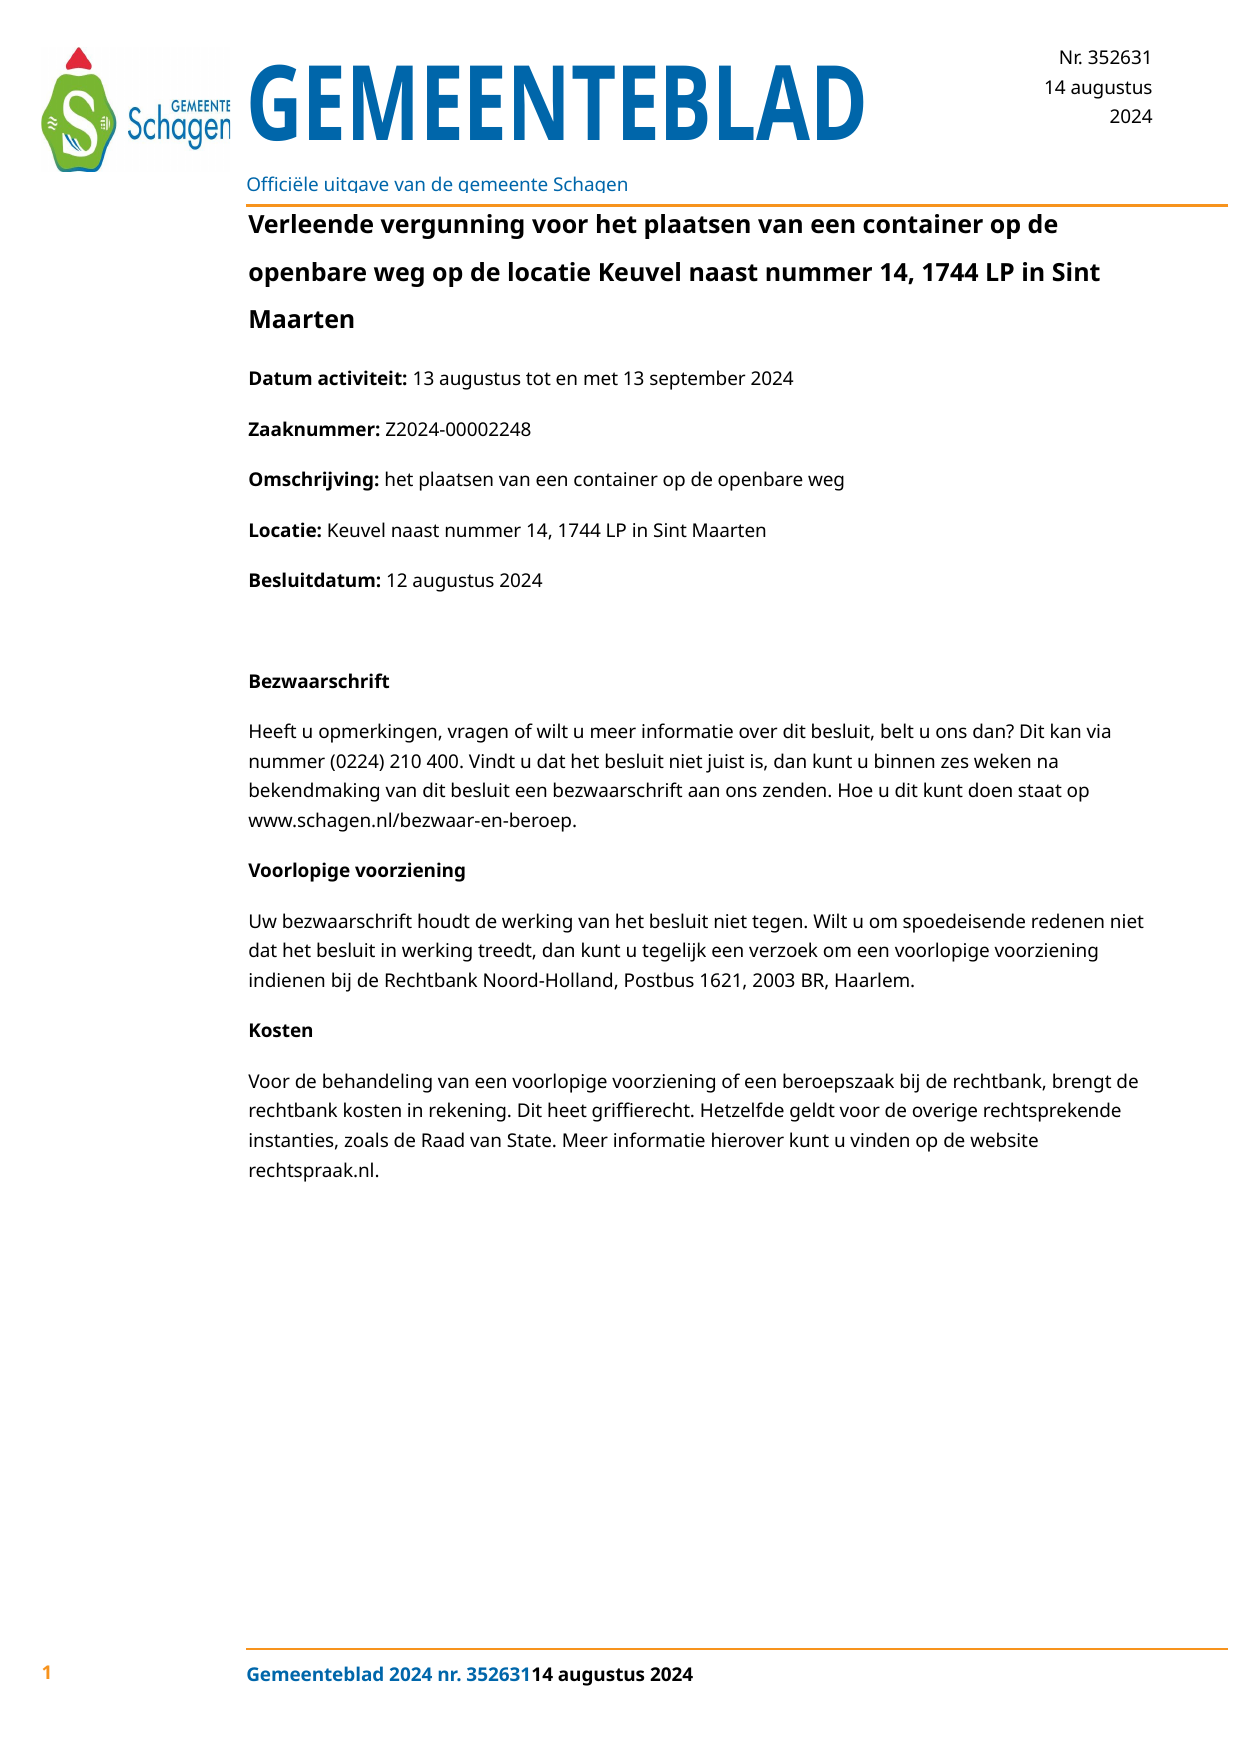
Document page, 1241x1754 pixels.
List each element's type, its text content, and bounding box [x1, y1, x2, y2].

text Omschrijving: het plaatsen van een container op de openbare weg [248, 466, 1152, 492]
text Verleende vergunning voor het plaatsen van een container op de openbare weg op de locatie Keuvel naast nummer 14, 1744 LP in Sint Maarten [248, 207, 1152, 336]
text Uw bezwaarschrift houdt de werking van het besluit niet tegen. Wilt u om spoedeisende redenen niet dat het besluit in werking treedt, dan kunt u tegelijk een verzoek om een voorlopige voorziening indienen bij de Rechtbank Noord-Holland, Postbus 1621, 2003 BR, Haarlem. [248, 908, 1152, 993]
text Besluitdatum: 12 augustus 2024 [248, 567, 1152, 593]
text Heeft u opmerkingen, vragen of wilt u meer informatie over dit besluit, belt u ons dan? Dit kan via nummer (0224) 210 400. Vindt u dat het besluit niet juist is, dan kunt u binnen zes weken na bekendmaking van dit besluit een bezwaarschrift aan ons zenden. Hoe u dit kunt doen staat op www.schagen.nl/bezwaar-en-beroep. [248, 718, 1152, 833]
text Kosten [248, 1018, 1152, 1043]
text Voorlopige voorziening [248, 858, 1152, 883]
picture [41, 47, 231, 172]
text Locatie: Keuvel naast nummer 14, 1744 LP in Sint Maarten [248, 517, 1152, 542]
text Datum activiteit: 13 augustus tot en met 13 september 2024 [248, 366, 1152, 391]
text Voor de behandeling van een voorlopige voorziening of een beroepszaak bij de rechtbank, brengt de rechtbank kosten in rekening. Dit heet griffierecht. Hetzelfde geldt voor de overige rechtsprekende instanties, zoals de Raad van State. Meer informatie hierover kunt u vinden op de website rechtspraak.nl. [248, 1068, 1152, 1182]
text Zaaknummer: Z2024-00002248 [248, 416, 1152, 442]
text Bezwaarschrift [248, 668, 1152, 694]
